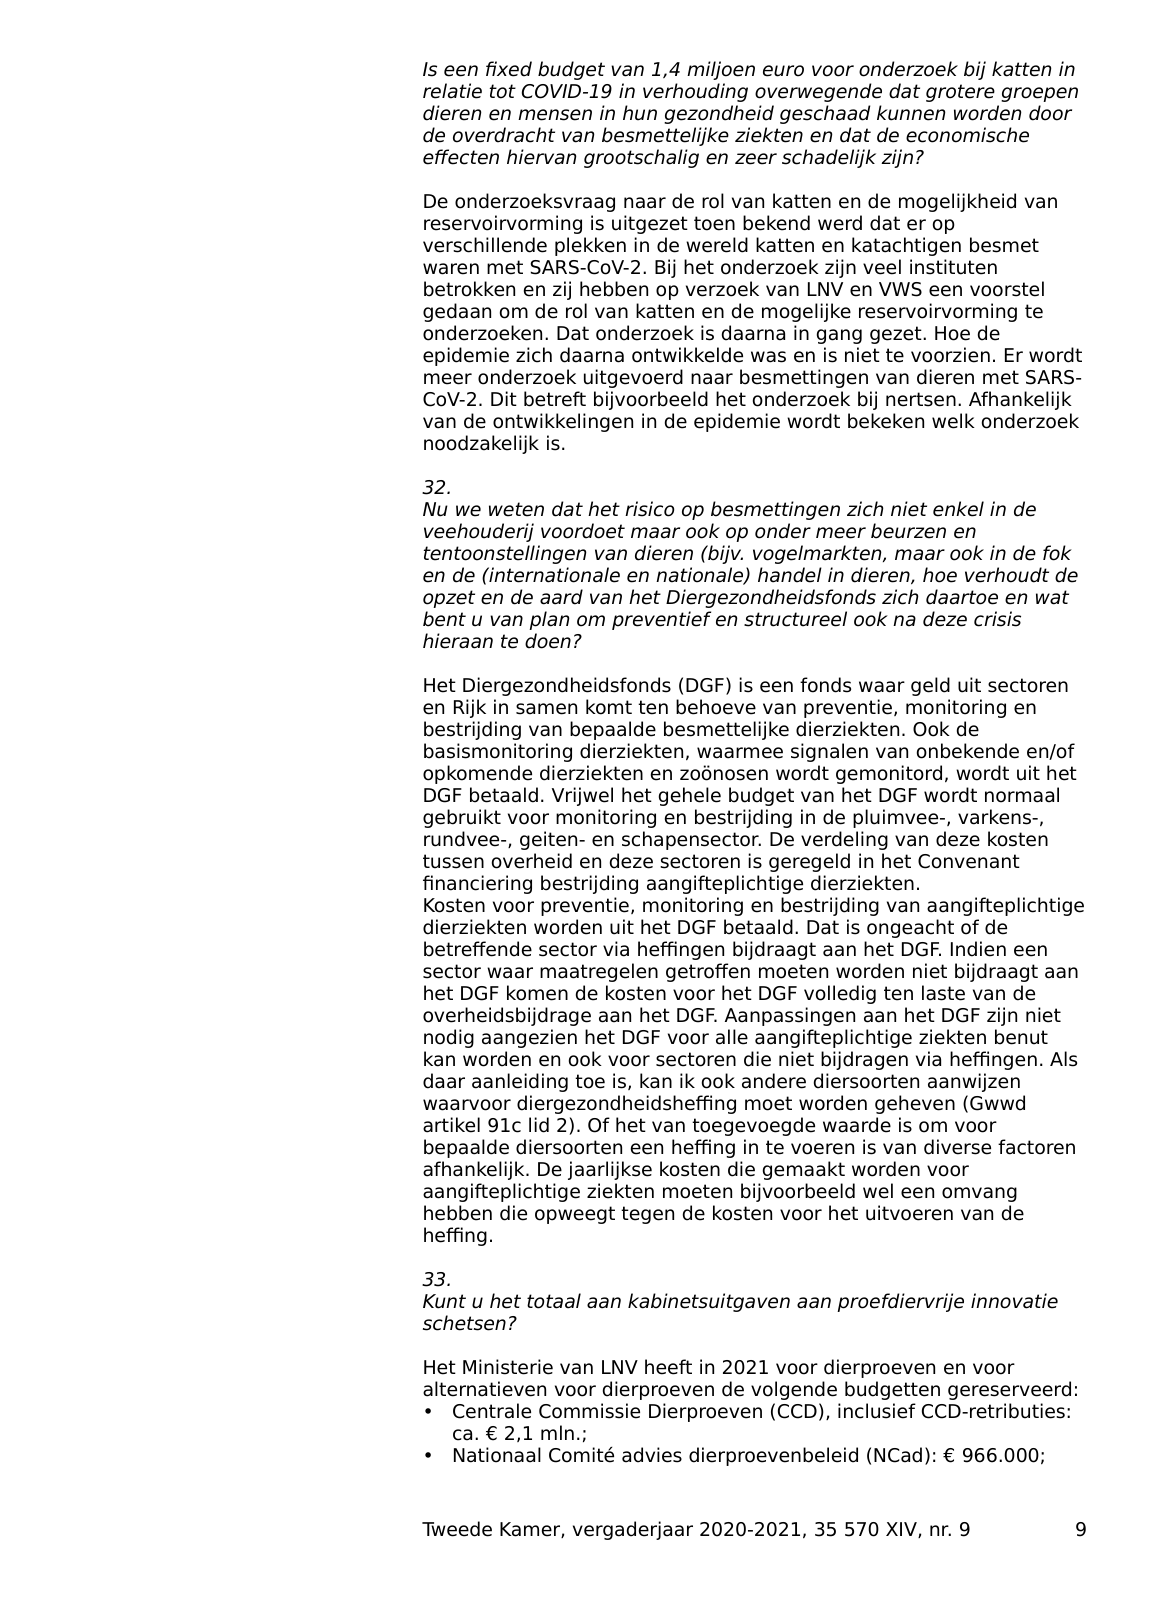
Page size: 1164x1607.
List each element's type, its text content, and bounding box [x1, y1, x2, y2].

text • Nationaal Comité advies dierproevenbeleid (NCad): € 966.000; [422, 1445, 1087, 1467]
text 32. [422, 477, 1087, 499]
text • Centrale Commissie Dierproeven (CCD), inclusief CCD-retributies: ca. € 2,1 mln.; [422, 1401, 1087, 1445]
text Nu we weten dat het risico op besmettingen zich niet enkel in de veehouderij voordoet maar ook op onder meer beurzen en tentoonstellingen van dieren (bijv. vogelmarkten, maar ook in de fok en de (internationale en nationale) handel in dieren, hoe verhoudt de opzet en de aard van het Diergezondheidsfonds zich daartoe en wat bent u van plan om preventief en structureel ook na deze crisis hieraan te doen? [422, 499, 1087, 653]
text Het Diergezondheidsfonds (DGF) is een fonds waar geld uit sectoren en Rijk in samen komt ten behoeve van preventie, monitoring en bestrijding van bepaalde besmettelijke dierziekten. Ook de basismonitoring dierziekten, waarmee signalen van onbekende en/of opkomende dierziekten en zoönosen wordt gemonitord, wordt uit het DGF betaald. Vrijwel het gehele budget van het DGF wordt normaal gebruikt voor monitoring en bestrijding in de pluimvee-, varkens-, rundvee-, geiten- en schapensector. De verdeling van deze kosten tussen overheid en deze sectoren is geregeld in het Convenant financiering bestrijding aangifteplichtige dierziekten. [422, 675, 1087, 895]
text Is een fixed budget van 1,4 miljoen euro voor onderzoek bij katten in relatie tot COVID-19 in verhouding overwegende dat grotere groepen dieren en mensen in hun gezondheid geschaad kunnen worden door de overdracht van besmettelijke ziekten en dat de economische effecten hiervan grootschalig en zeer schadelijk zijn? [422, 59, 1087, 169]
text Kunt u het totaal aan kabinetsuitgaven aan proefdiervrije innovatie schetsen? [422, 1291, 1087, 1335]
text Het Ministerie van LNV heeft in 2021 voor dierproeven en voor alternatieven voor dierproeven de volgende budgetten gereserveerd: [422, 1357, 1087, 1401]
text Kosten voor preventie, monitoring en bestrijding van aangifteplichtige dierziekten worden uit het DGF betaald. Dat is ongeacht of de betreffende sector via heffingen bijdraagt aan het DGF. Indien een sector waar maatregelen getroffen moeten worden niet bijdraagt aan het DGF komen de kosten voor het DGF volledig ten laste van de overheidsbijdrage aan het DGF. Aanpassingen aan het DGF zijn niet nodig aangezien het DGF voor alle aangifteplichtige ziekten benut kan worden en ook voor sectoren die niet bijdragen via heffingen. Als daar aanleiding toe is, kan ik ook andere diersoorten aanwijzen waarvoor diergezondheidsheffing moet worden geheven (Gwwd artikel 91c lid 2). Of het van toegevoegde waarde is om voor bepaalde diersoorten een heffing in te voeren is van diverse factoren afhankelijk. De jaarlijkse kosten die gemaakt worden voor aangifteplichtige ziekten moeten bijvoorbeeld wel een omvang hebben die opweegt tegen de kosten voor het uitvoeren van de heffing. [422, 895, 1087, 1247]
text De onderzoeksvraag naar de rol van katten en de mogelijkheid van reservoirvorming is uitgezet toen bekend werd dat er op verschillende plekken in de wereld katten en katachtigen besmet waren met SARS-CoV-2. Bij het onderzoek zijn veel instituten betrokken en zij hebben op verzoek van LNV en VWS een voorstel gedaan om de rol van katten en de mogelijke reservoirvorming te onderzoeken. Dat onderzoek is daarna in gang gezet. Hoe de epidemie zich daarna ontwikkelde was en is niet te voorzien. Er wordt meer onderzoek uitgevoerd naar besmettingen van dieren met SARS-CoV-2. Dit betreft bijvoorbeeld het onderzoek bij nertsen. Afhankelijk van de ontwikkelingen in de epidemie wordt bekeken welk onderzoek noodzakelijk is. [422, 191, 1087, 455]
text 33. [422, 1269, 1087, 1291]
